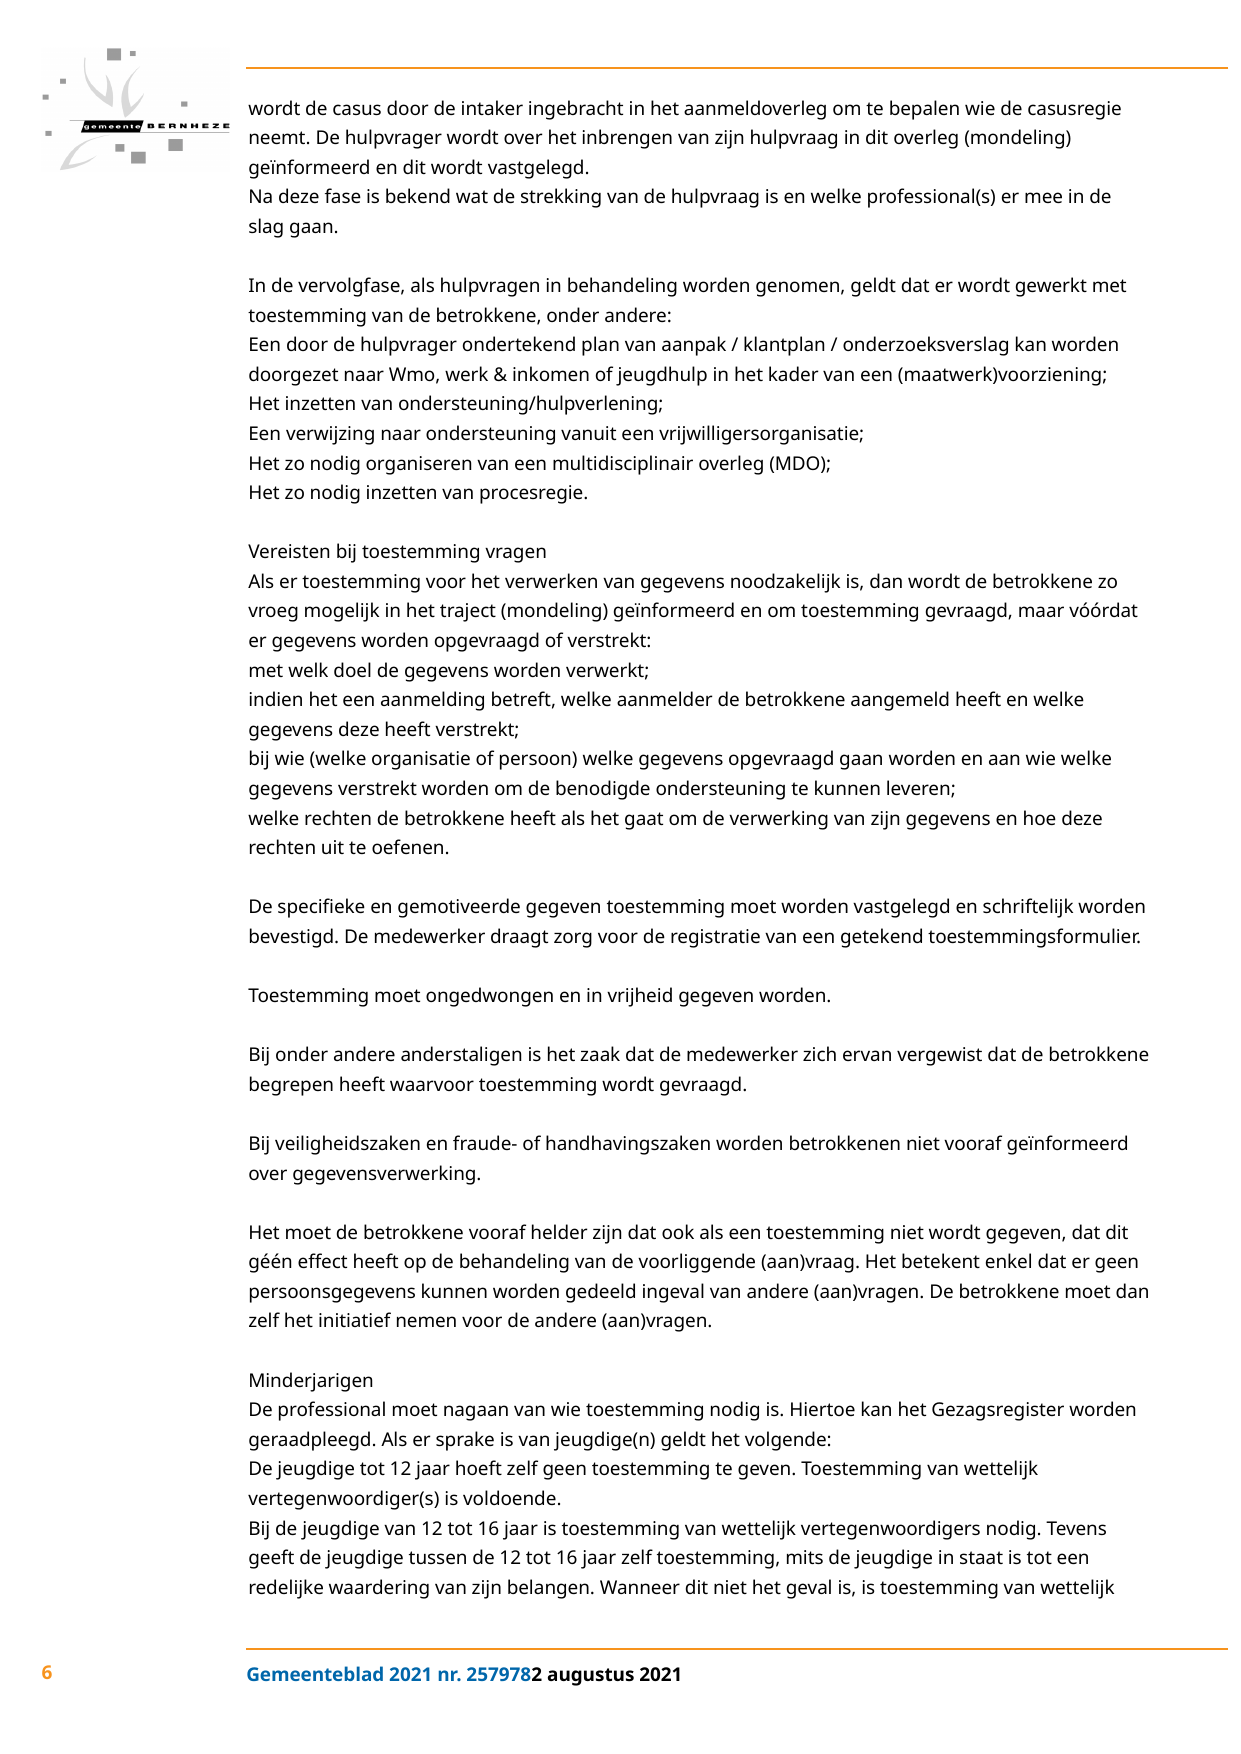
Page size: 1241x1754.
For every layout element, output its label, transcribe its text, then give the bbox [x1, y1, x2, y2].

text Het zo nodig inzetten van procesregie. [248, 479, 1152, 505]
text Toestemming moet ongedwongen en in vrijheid gegeven worden. [248, 982, 1152, 1008]
text bij wie (welke organisatie of persoon) welke gegevens opgevraagd gaan worden en aan wie welke gegevens verstrekt worden om de benodigde ondersteuning te kunnen leveren; [248, 746, 1152, 801]
text Als er toestemming voor het verwerken van gegevens noodzakelijk is, dan wordt de betrokkene zo vroeg mogelijk in het traject (mondeling) geïnformeerd en om toestemming gevraagd, maar vóórdat er gegevens worden opgevraagd of verstrekt: [248, 568, 1152, 653]
text Bij de jeugdige van 12 tot 16 jaar is toestemming van wettelijk vertegenwoordigers nodig. Tevens geeft de jeugdige tussen de 12 tot 16 jaar zelf toestemming, mits de jeugdige in staat is tot een redelijke waardering van zijn belangen. Wanneer dit niet het geval is, is toestemming van wettelijk [248, 1515, 1152, 1600]
text welke rechten de betrokkene heeft als het gaat om de verwerking van zijn gegevens en hoe deze rechten uit te oefenen. [248, 805, 1152, 860]
text indien het een aanmelding betreft, welke aanmelder de betrokkene aangemeld heeft en welke gegevens deze heeft verstrekt; [248, 686, 1152, 742]
text Na deze fase is bekend wat de strekking van de hulpvraag is en welke professional(s) er mee in de slag gaan. [248, 183, 1152, 239]
text wordt de casus door de intaker ingebracht in het aanmeldoverleg om te bepalen wie de casusregie neemt. De hulpvrager wordt over het inbrengen van zijn hulpvraag in dit overleg (mondeling) geïnformeerd en dit wordt vastgelegd. [248, 95, 1152, 180]
text Het moet de betrokkene vooraf helder zijn dat ook als een toestemming niet wordt gegeven, dat dit géén effect heeft op de behandeling van de voorliggende (aan)vraag. Het betekent enkel dat er geen persoonsgegevens kunnen worden gedeeld ingeval van andere (aan)vragen. De betrokkene moet dan zelf het initiatief nemen voor de andere (aan)vragen. [248, 1219, 1152, 1333]
picture [41, 47, 231, 172]
text Vereisten bij toestemming vragen [248, 538, 1152, 564]
text Minderjarigen [248, 1367, 1152, 1393]
text Een door de hulpvrager ondertekend plan van aanpak / klantplan / onderzoeksverslag kan worden doorgezet naar Wmo, werk & inkomen of jeugdhulp in het kader van een (maatwerk)voorziening; [248, 331, 1152, 387]
text Een verwijzing naar ondersteuning vanuit een vrijwilligersorganisatie; [248, 420, 1152, 446]
text met welk doel de gegevens worden verwerkt; [248, 657, 1152, 683]
text De jeugdige tot 12 jaar hoeft zelf geen toestemming te geven. Toestemming van wettelijk vertegenwoordiger(s) is voldoende. [248, 1456, 1152, 1511]
text De specifieke en gemotiveerde gegeven toestemming moet worden vastgelegd en schriftelijk worden bevestigd. De medewerker draagt zorg voor de registratie van een getekend toestemmingsformulier. [248, 893, 1152, 949]
text De professional moet nagaan van wie toestemming nodig is. Hiertoe kan het Gezagsregister worden geraadpleegd. Als er sprake is van jeugdige(n) geldt het volgende: [248, 1396, 1152, 1452]
text Bij veiligheidszaken en fraude- of handhavingszaken worden betrokkenen niet vooraf geïnformeerd over gegevensverwerking. [248, 1130, 1152, 1186]
text In de vervolgfase, als hulpvragen in behandeling worden genomen, geldt dat er wordt gewerkt met toestemming van de betrokkene, onder andere: [248, 272, 1152, 328]
text Het zo nodig organiseren van een multidisciplinair overleg (MDO); [248, 450, 1152, 476]
text Bij onder andere anderstaligen is het zaak dat de medewerker zich ervan vergewist dat de betrokkene begrepen heeft waarvoor toestemming wordt gevraagd. [248, 1041, 1152, 1097]
text Het inzetten van ondersteuning/hulpverlening; [248, 391, 1152, 416]
